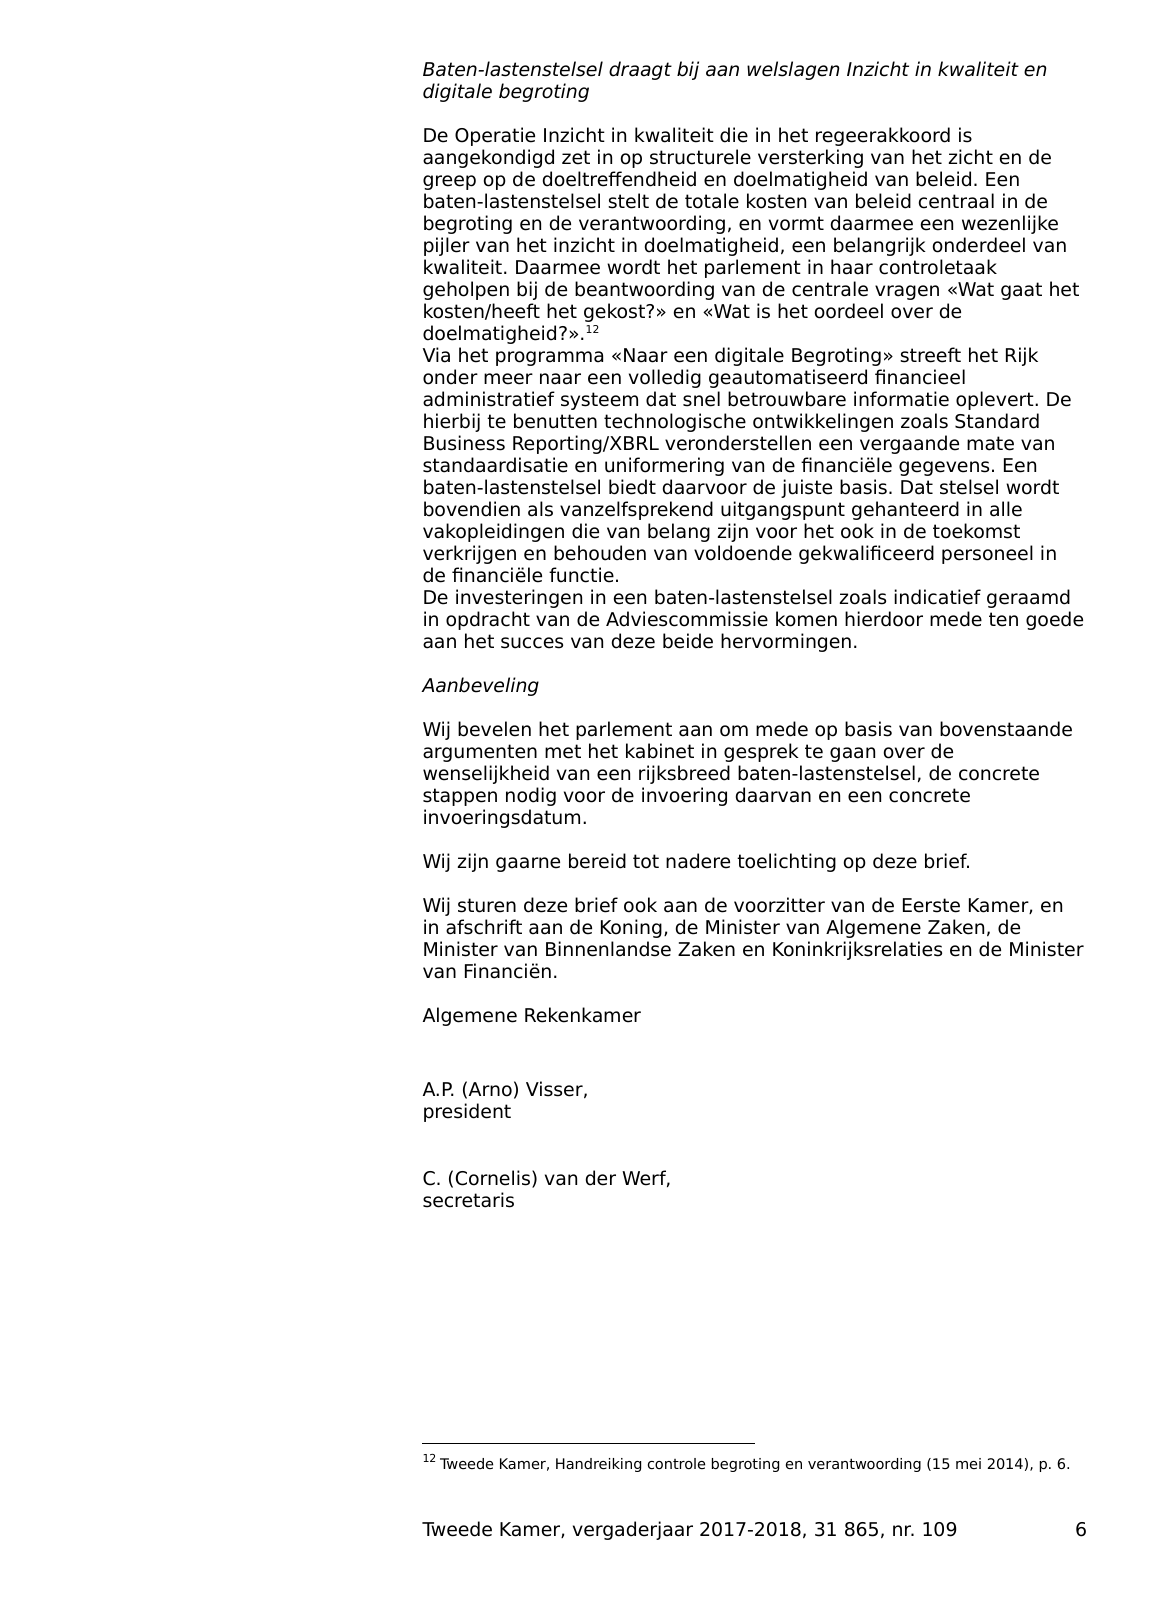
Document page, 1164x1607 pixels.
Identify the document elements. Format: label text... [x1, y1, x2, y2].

subtitle Baten-lastenstelsel draagt bij aan welslagen Inzicht in kwaliteit en digitale begroting [422, 59, 1087, 103]
text Wij bevelen het parlement aan om mede op basis van bovenstaande argumenten met het kabinet in gesprek te gaan over de wenselijkheid van een rijksbreed baten-lastenstelsel, de concrete stappen nodig voor de invoering daarvan en een concrete invoeringsdatum. [422, 719, 1087, 829]
text Via het programma «Naar een digitale Begroting» streeft het Rijk onder meer naar een volledig geautomatiseerd financieel administratief systeem dat snel betrouwbare informatie oplevert. De hierbij te benutten technologische ontwikkelingen zoals Standard Business Reporting/XBRL veronderstellen een vergaande mate van standaardisatie en uniformering van de financiële gegevens. Een baten-lastenstelsel biedt daarvoor de juiste basis. Dat stelsel wordt bovendien als vanzelfsprekend uitgangspunt gehanteerd in alle vakopleidingen die van belang zijn voor het ook in de toekomst verkrijgen en behouden van voldoende gekwalificeerd personeel in de financiële functie. [422, 345, 1087, 587]
text Tweede Kamer, Handreiking controle begroting en verantwoording (15 mei 2014), p. 6. [422, 1452, 1087, 1474]
text A.P. (Arno) Visser, president [422, 1057, 1087, 1123]
text Wij sturen deze brief ook aan de voorzitter van de Eerste Kamer, en in afschrift aan de Koning, de Minister van Algemene Zaken, de Minister van Binnenlandse Zaken en Koninkrijksrelaties en de Minister van Financiën. [422, 895, 1087, 983]
subtitle Aanbeveling [422, 675, 1087, 697]
text Algemene Rekenkamer [422, 1005, 1087, 1027]
text Wij zijn gaarne bereid tot nadere toelichting op deze brief. [422, 851, 1087, 873]
text C. (Cornelis) van der Werf, secretaris [422, 1146, 1087, 1211]
text De Operatie Inzicht in kwaliteit die in het regeerakkoord is aangekondigd zet in op structurele versterking van het zicht en de greep op de doeltreffendheid en doelmatigheid van beleid. Een baten-lastenstelsel stelt de totale kosten van beleid centraal in de begroting en de verantwoording, en vormt daarmee een wezenlijke pijler van het inzicht in doelmatigheid, een belangrijk onderdeel van kwaliteit. Daarmee wordt het parlement in haar controletaak geholpen bij de beantwoording van de centrale vragen «Wat gaat het kosten/heeft het gekost?» en «Wat is het oordeel over de doelmatigheid?». [422, 125, 1087, 345]
text De investeringen in een baten-lastenstelsel zoals indicatief geraamd in opdracht van de Adviescommissie komen hierdoor mede ten goede aan het succes van deze beide hervormingen. [422, 587, 1087, 653]
